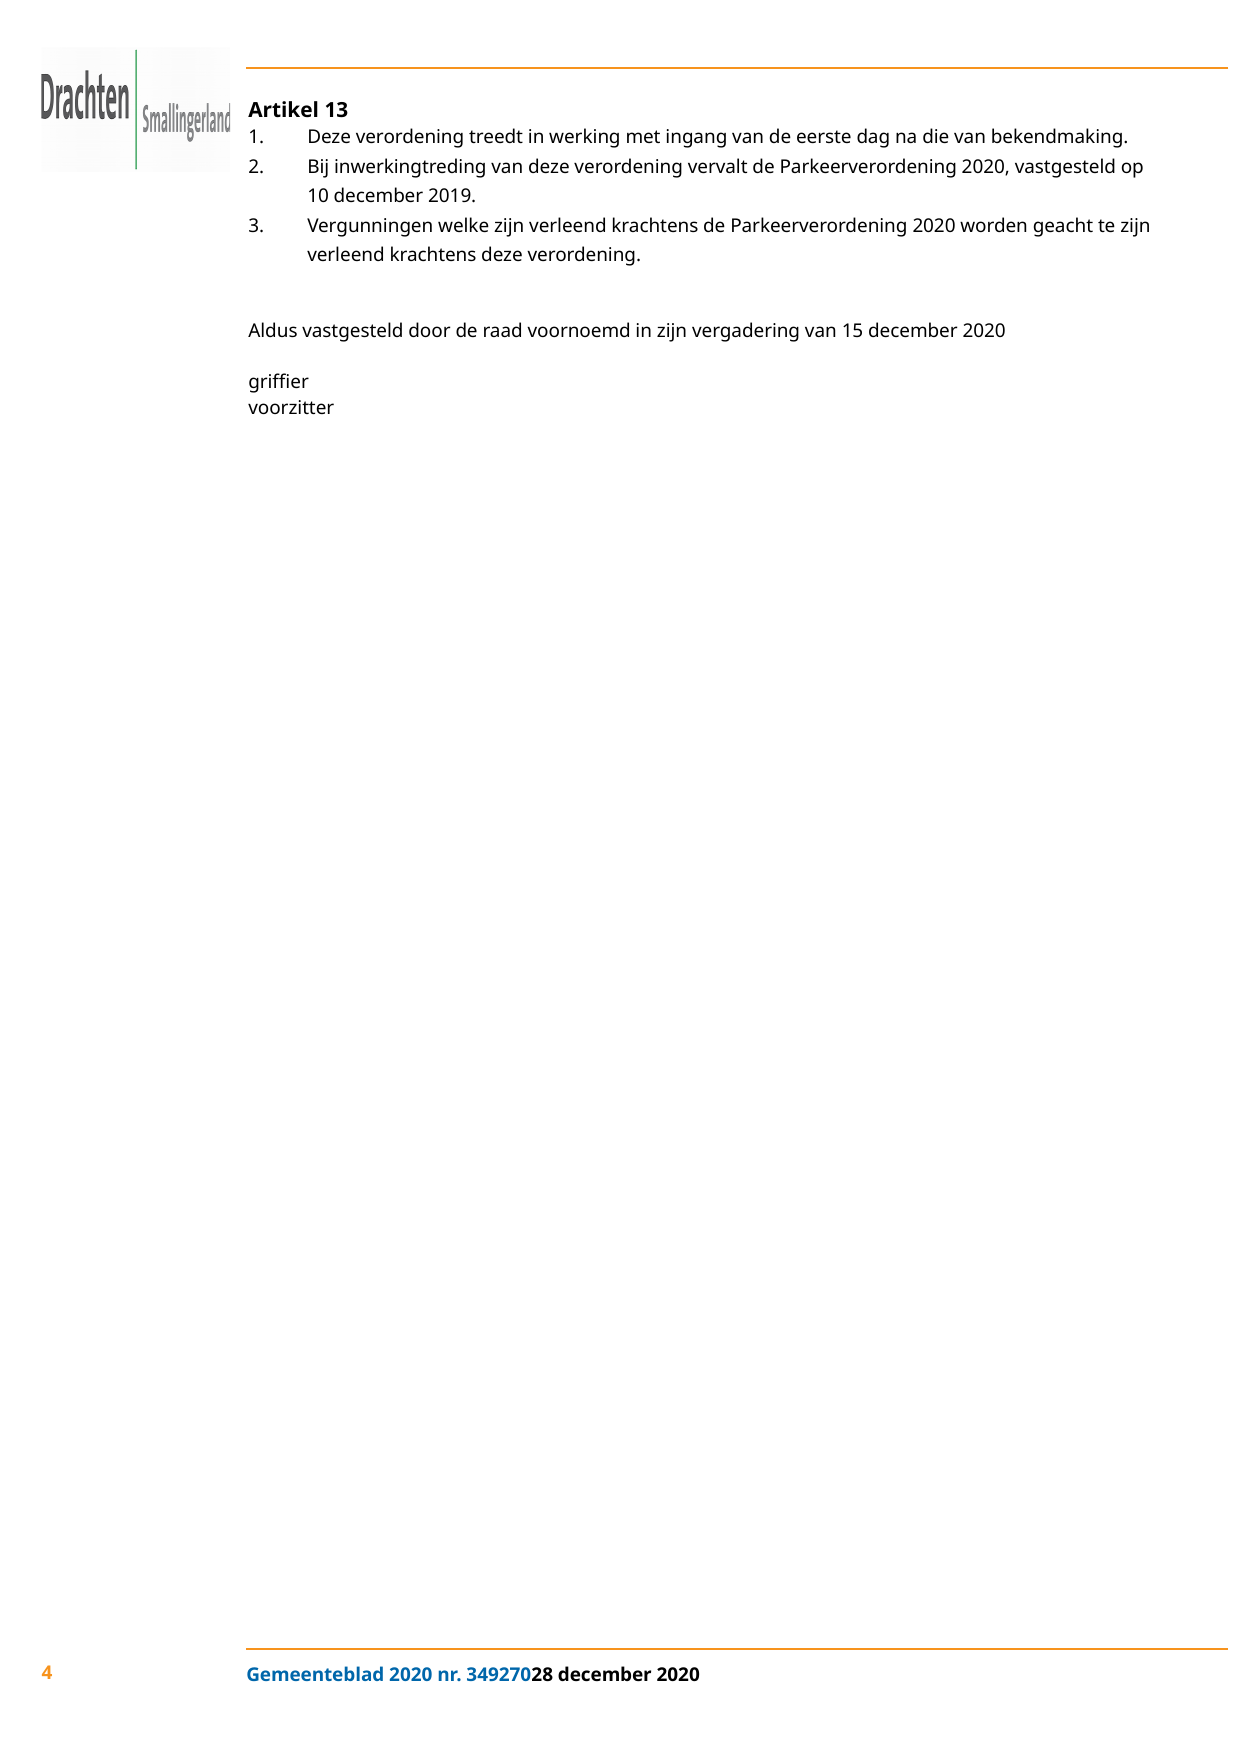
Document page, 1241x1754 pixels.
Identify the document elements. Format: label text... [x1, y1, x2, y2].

list Deze verordening treedt in werking met ingang van de eerste dag na die van bekendmaking. [248, 123, 1152, 149]
text griffier [248, 368, 1152, 394]
list Vergunningen welke zijn verleend krachtens de Parkeerverordening 2020 worden geacht te zijn verleend krachtens deze verordening. [248, 212, 1152, 267]
text Artikel 13 [248, 95, 1152, 123]
picture [41, 47, 231, 172]
text Aldus vastgesteld door de raad voornoemd in zijn vergadering van 15 december 2020 [248, 317, 1152, 342]
text voorzitter [248, 394, 1152, 420]
list Bij inwerkingtreding van deze verordening vervalt de Parkeerverordening 2020, vastgesteld op 10 december 2019. [248, 153, 1152, 208]
